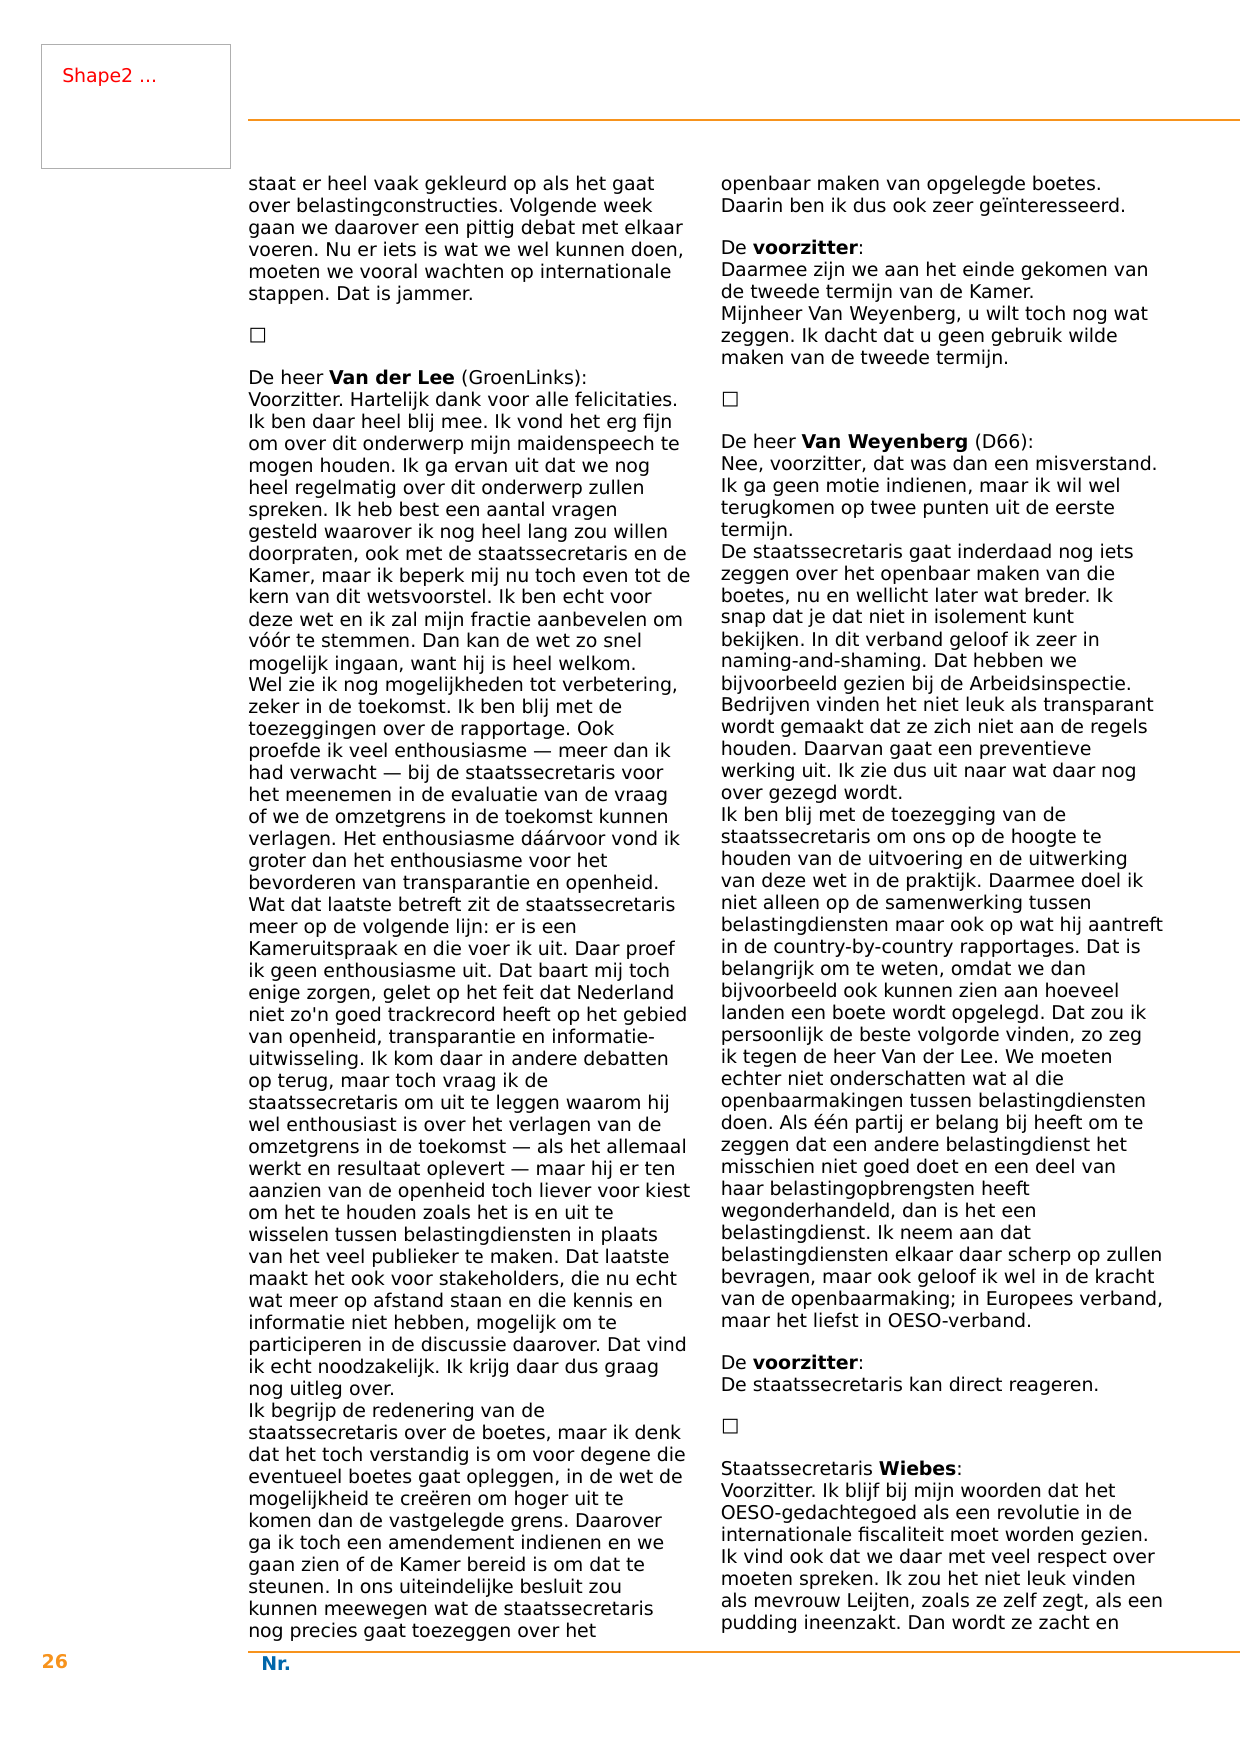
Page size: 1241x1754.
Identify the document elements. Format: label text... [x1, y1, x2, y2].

text De voorzitter: [721, 1352, 1163, 1374]
text openbaar maken van opgelegde boetes. Daarin ben ik dus ook zeer geïnteresseerd. [721, 173, 1163, 217]
text ⬜ [721, 1416, 1163, 1438]
text Ik ben blij met de toezegging van de staatssecretaris om ons op de hoogte te houden van de uitvoering en de uitwerking van deze wet in de praktijk. Daarmee doel ik niet alleen op de samenwerking tussen belastingdiensten maar ook op wat hij aantreft in de country-by-country rapportages. Dat is belangrijk om te weten, omdat we dan bijvoorbeeld ook kunnen zien aan hoeveel landen een boete wordt opgelegd. Dat zou ik persoonlijk de beste volgorde vinden, zo zeg ik tegen de heer Van der Lee. We moeten echter niet onderschatten wat al die openbaarmakingen tussen belastingdiensten doen. Als één partij er belang bij heeft om te zeggen dat een andere belastingdienst het misschien niet goed doet en een deel van haar belastingopbrengsten heeft wegonderhandeld, dan is het een belastingdienst. Ik neem aan dat belastingdiensten elkaar daar scherp op zullen bevragen, maar ook geloof ik wel in de kracht van de openbaarmaking; in Europees verband, maar het liefst in OESO-verband. [721, 804, 1163, 1332]
text De staatssecretaris gaat inderdaad nog iets zeggen over het openbaar maken van die boetes, nu en wellicht later wat breder. Ik snap dat je dat niet in isolement kunt bekijken. In dit verband geloof ik zeer in naming-and-shaming. Dat hebben we bijvoorbeeld gezien bij de Arbeidsinspectie. Bedrijven vinden het niet leuk als transparant wordt gemaakt dat ze zich niet aan de regels houden. Daarvan gaat een preventieve werking uit. Ik zie dus uit naar wat daar nog over gezegd wordt. [721, 541, 1163, 804]
text Daarmee zijn we aan het einde gekomen van de tweede termijn van de Kamer. [721, 259, 1163, 303]
text De heer Van der Lee (GroenLinks): [248, 367, 691, 389]
text Wel zie ik nog mogelijkheden tot verbetering, zeker in de toekomst. Ik ben blij met de toezeggingen over de rapportage. Ook proefde ik veel enthousiasme — meer dan ik had verwacht — bij de staatssecretaris voor het meenemen in de evaluatie van de vraag of we de omzetgrens in de toekomst kunnen verlagen. Het enthousiasme dáárvoor vond ik groter dan het enthousiasme voor het bevorderen van transparantie en openheid. Wat dat laatste betreft zit de staatssecretaris meer op de volgende lijn: er is een Kameruitspraak en die voer ik uit. Daar proef ik geen enthousiasme uit. Dat baart mij toch enige zorgen, gelet op het feit dat Nederland niet zo'n goed trackrecord heeft op het gebied van openheid, transparantie en informatie-uitwisseling. Ik kom daar in andere debatten op terug, maar toch vraag ik de staatssecretaris om uit te leggen waarom hij wel enthousiast is over het verlagen van de omzetgrens in de toekomst — als het allemaal werkt en resultaat oplevert — maar hij er ten aanzien van de openheid toch liever voor kiest om het te houden zoals het is en uit te wisselen tussen belastingdiensten in plaats van het veel publieker te maken. Dat laatste maakt het ook voor stakeholders, die nu echt wat meer op afstand staan en die kennis en informatie niet hebben, mogelijk om te participeren in de discussie daarover. Dat vind ik echt noodzakelijk. Ik krijg daar dus graag nog uitleg over. [248, 674, 691, 1400]
text Staatssecretaris Wiebes: [721, 1458, 1163, 1480]
text Voorzitter. Ik blijf bij mijn woorden dat het OESO-gedachtegoed als een revolutie in de internationale fiscaliteit moet worden gezien. Ik vind ook dat we daar met veel respect over moeten spreken. Ik zou het niet leuk vinden als mevrouw Leijten, zoals ze zelf zegt, als een pudding ineenzakt. Dan wordt ze zacht en [721, 1480, 1163, 1633]
text ⬜ [721, 389, 1163, 411]
text Mijnheer Van Weyenberg, u wilt toch nog wat zeggen. Ik dacht dat u geen gebruik wilde maken van de tweede termijn. [721, 303, 1163, 369]
text ⬜ [248, 325, 691, 347]
text Nee, voorzitter, dat was dan een misverstand. Ik ga geen motie indienen, maar ik wil wel terugkomen op twee punten uit de eerste termijn. [721, 453, 1163, 541]
text staat er heel vaak gekleurd op als het gaat over belastingconstructies. Volgende week gaan we daarover een pittig debat met elkaar voeren. Nu er iets is wat we wel kunnen doen, moeten we vooral wachten op internationale stappen. Dat is jammer. [248, 173, 691, 305]
text De staatssecretaris kan direct reageren. [721, 1374, 1163, 1396]
text De heer Van Weyenberg (D66): [721, 431, 1163, 453]
text De voorzitter: [721, 237, 1163, 259]
text Ik begrijp de redenering van de staatssecretaris over de boetes, maar ik denk dat het toch verstandig is om voor degene die eventueel boetes gaat opleggen, in de wet de mogelijkheid te creëren om hoger uit te komen dan de vastgelegde grens. Daarover ga ik toch een amendement indienen en we gaan zien of de Kamer bereid is om dat te steunen. In ons uiteindelijke besluit zou kunnen meewegen wat de staatssecretaris nog precies gaat toezeggen over het [248, 1400, 691, 1641]
text Voorzitter. Hartelijk dank voor alle felicitaties. Ik ben daar heel blij mee. Ik vond het erg fijn om over dit onderwerp mijn maidenspeech te mogen houden. Ik ga ervan uit dat we nog heel regelmatig over dit onderwerp zullen spreken. Ik heb best een aantal vragen gesteld waarover ik nog heel lang zou willen doorpraten, ook met de staatssecretaris en de Kamer, maar ik beperk mij nu toch even tot de kern van dit wetsvoorstel. Ik ben echt voor deze wet en ik zal mijn fractie aanbevelen om vóór te stemmen. Dan kan de wet zo snel mogelijk ingaan, want hij is heel welkom. [248, 389, 691, 674]
